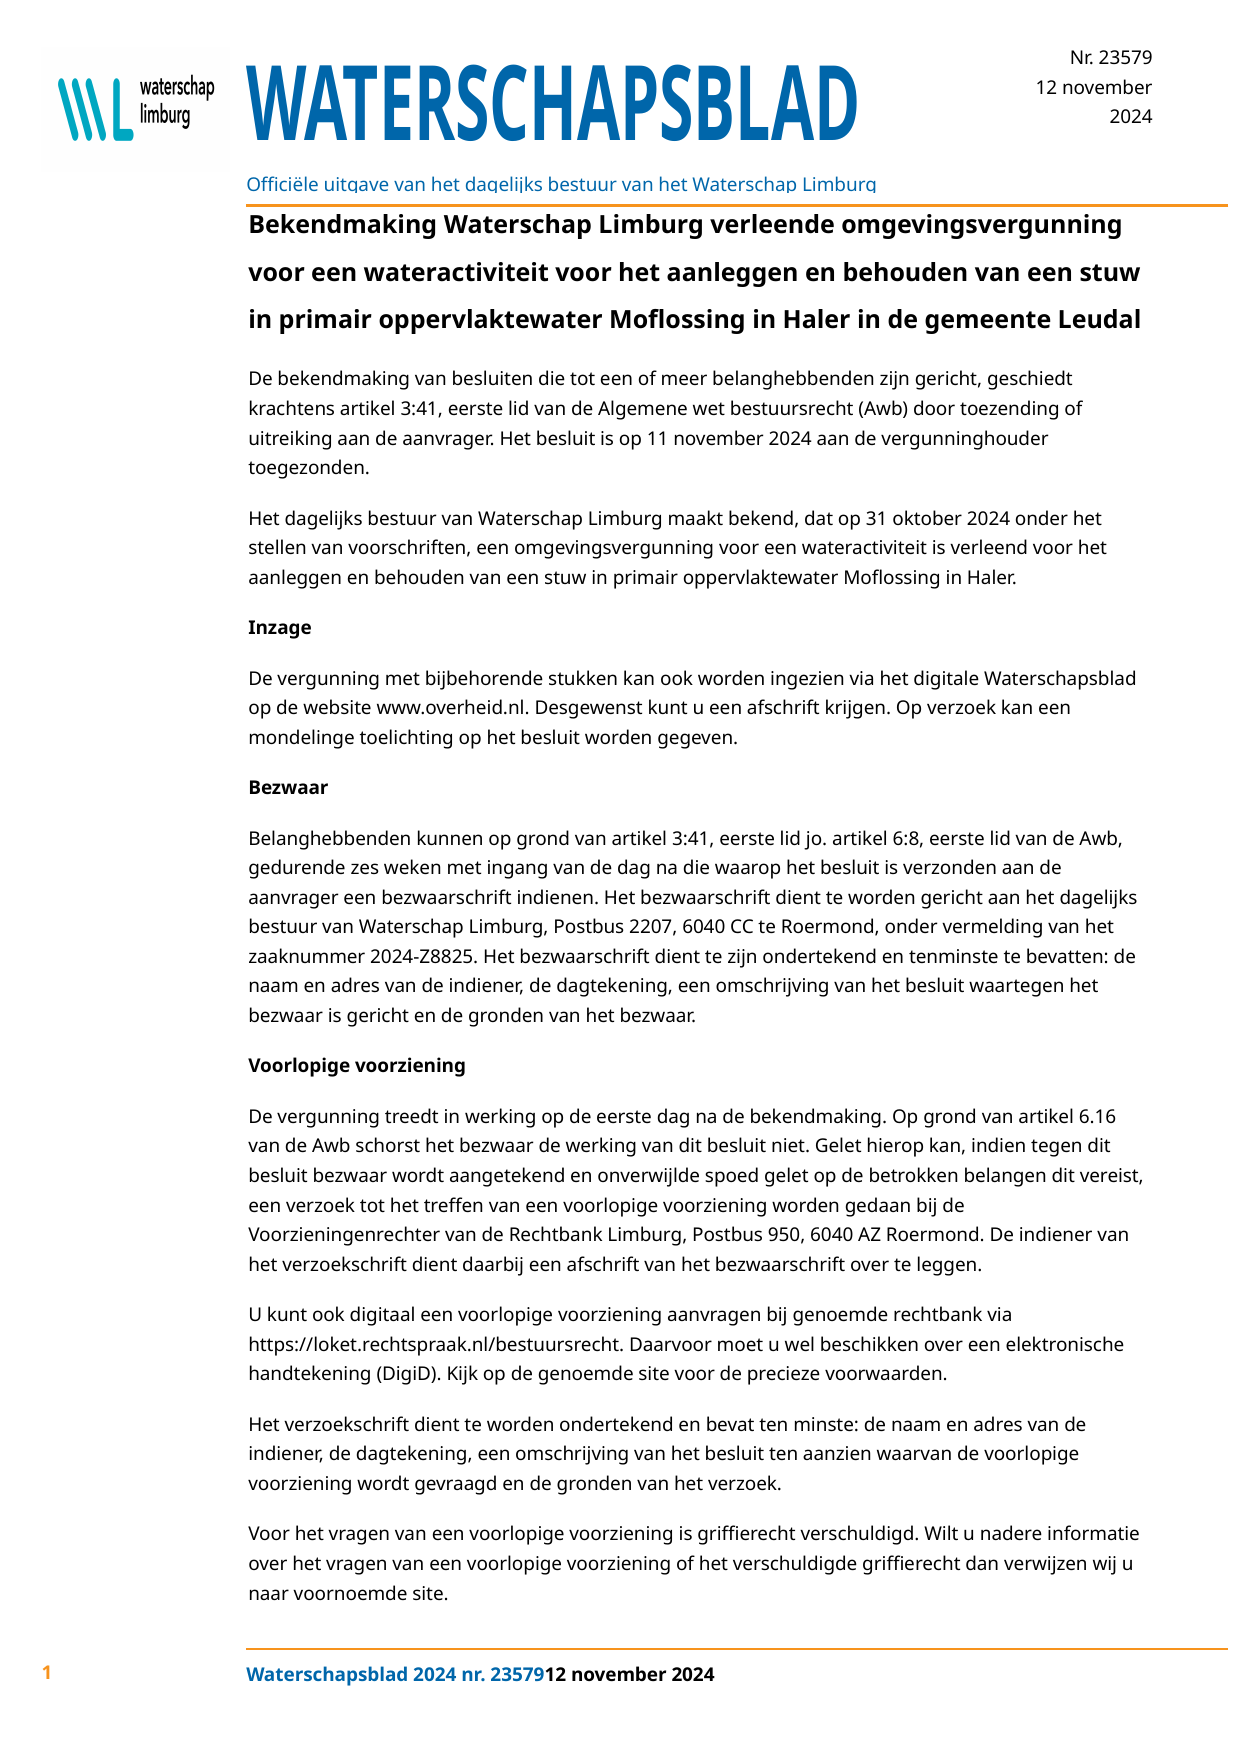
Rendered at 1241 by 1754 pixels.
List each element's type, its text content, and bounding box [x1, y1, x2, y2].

text Het dagelijks bestuur van Waterschap Limburg maakt bekend, dat op 31 oktober 2024 onder het stellen van voorschriften, een omgevingsvergunning voor een wateractiviteit is verleend voor het aanleggen en behouden van een stuw in primair oppervlaktewater Moflossing in Haler. [248, 505, 1152, 589]
text Het verzoekschrift dient te worden ondertekend en bevat ten minste: de naam en adres van de indiener, de dagtekening, een omschrijving van het besluit ten aanzien waarvan de voorlopige voorziening wordt gevraagd en de gronden van het verzoek. [248, 1411, 1152, 1496]
text Voor het vragen van een voorlopige voorziening is griffierecht verschuldigd. Wilt u nadere informatie over het vragen van een voorlopige voorziening of het verschuldigde griffierecht dan verwijzen wij u naar voornoemde site. [248, 1521, 1152, 1605]
text Bekendmaking Waterschap Limburg verleende omgevingsvergunning voor een wateractiviteit voor het aanleggen en behouden van een stuw in primair oppervlaktewater Moflossing in Haler in de gemeente Leudal [248, 207, 1152, 336]
text Voorlopige voorziening [248, 1053, 1152, 1078]
text De bekendmaking van besluiten die tot een of meer belanghebbenden zijn gericht, geschiedt krachtens artikel 3:41, eerste lid van de Algemene wet bestuursrecht (Awb) door toezending of uitreiking aan de aanvrager. Het besluit is op 11 november 2024 aan de vergunninghouder toegezonden. [248, 366, 1152, 480]
text Inzage [248, 614, 1152, 640]
text De vergunning met bijbehorende stukken kan ook worden ingezien via het digitale Waterschapsblad op de website www.overheid.nl. Desgewenst kunt u een afschrift krijgen. Op verzoek kan een mondelinge toelichting op het besluit worden gegeven. [248, 665, 1152, 749]
text U kunt ook digitaal een voorlopige voorziening aanvragen bij genoemde rechtbank via https://loket.rechtspraak.nl/bestuursrecht. Daarvoor moet u wel beschikken over een elektronische handtekening (DigiD). Kijk op de genoemde site voor de precieze voorwaarden. [248, 1301, 1152, 1386]
picture [41, 47, 231, 172]
text Belanghebbenden kunnen op grond van artikel 3:41, eerste lid jo. artikel 6:8, eerste lid van de Awb, gedurende zes weken met ingang van de dag na die waarop het besluit is verzonden aan de aanvrager een bezwaarschrift indienen. Het bezwaarschrift dient te worden gericht aan het dagelijks bestuur van Waterschap Limburg, Postbus 2207, 6040 CC te Roermond, onder vermelding van het zaaknummer 2024-Z8825. Het bezwaarschrift dient te zijn ondertekend en tenminste te bevatten: de naam en adres van de indiener, de dagtekening, een omschrijving van het besluit waartegen het bezwaar is gericht en de gronden van het bezwaar. [248, 825, 1152, 1028]
text Bezwaar [248, 774, 1152, 800]
text De vergunning treedt in werking op de eerste dag na de bekendmaking. Op grond van artikel 6.16 van de Awb schorst het bezwaar de werking van dit besluit niet. Gelet hierop kan, indien tegen dit besluit bezwaar wordt aangetekend en onverwijlde spoed gelet op de betrokken belangen dit vereist, een verzoek tot het treffen van een voorlopige voorziening worden gedaan bij de Voorzieningenrechter van de Rechtbank Limburg, Postbus 950, 6040 AZ Roermond. De indiener van het verzoekschrift dient daarbij een afschrift van het bezwaarschrift over te leggen. [248, 1103, 1152, 1277]
